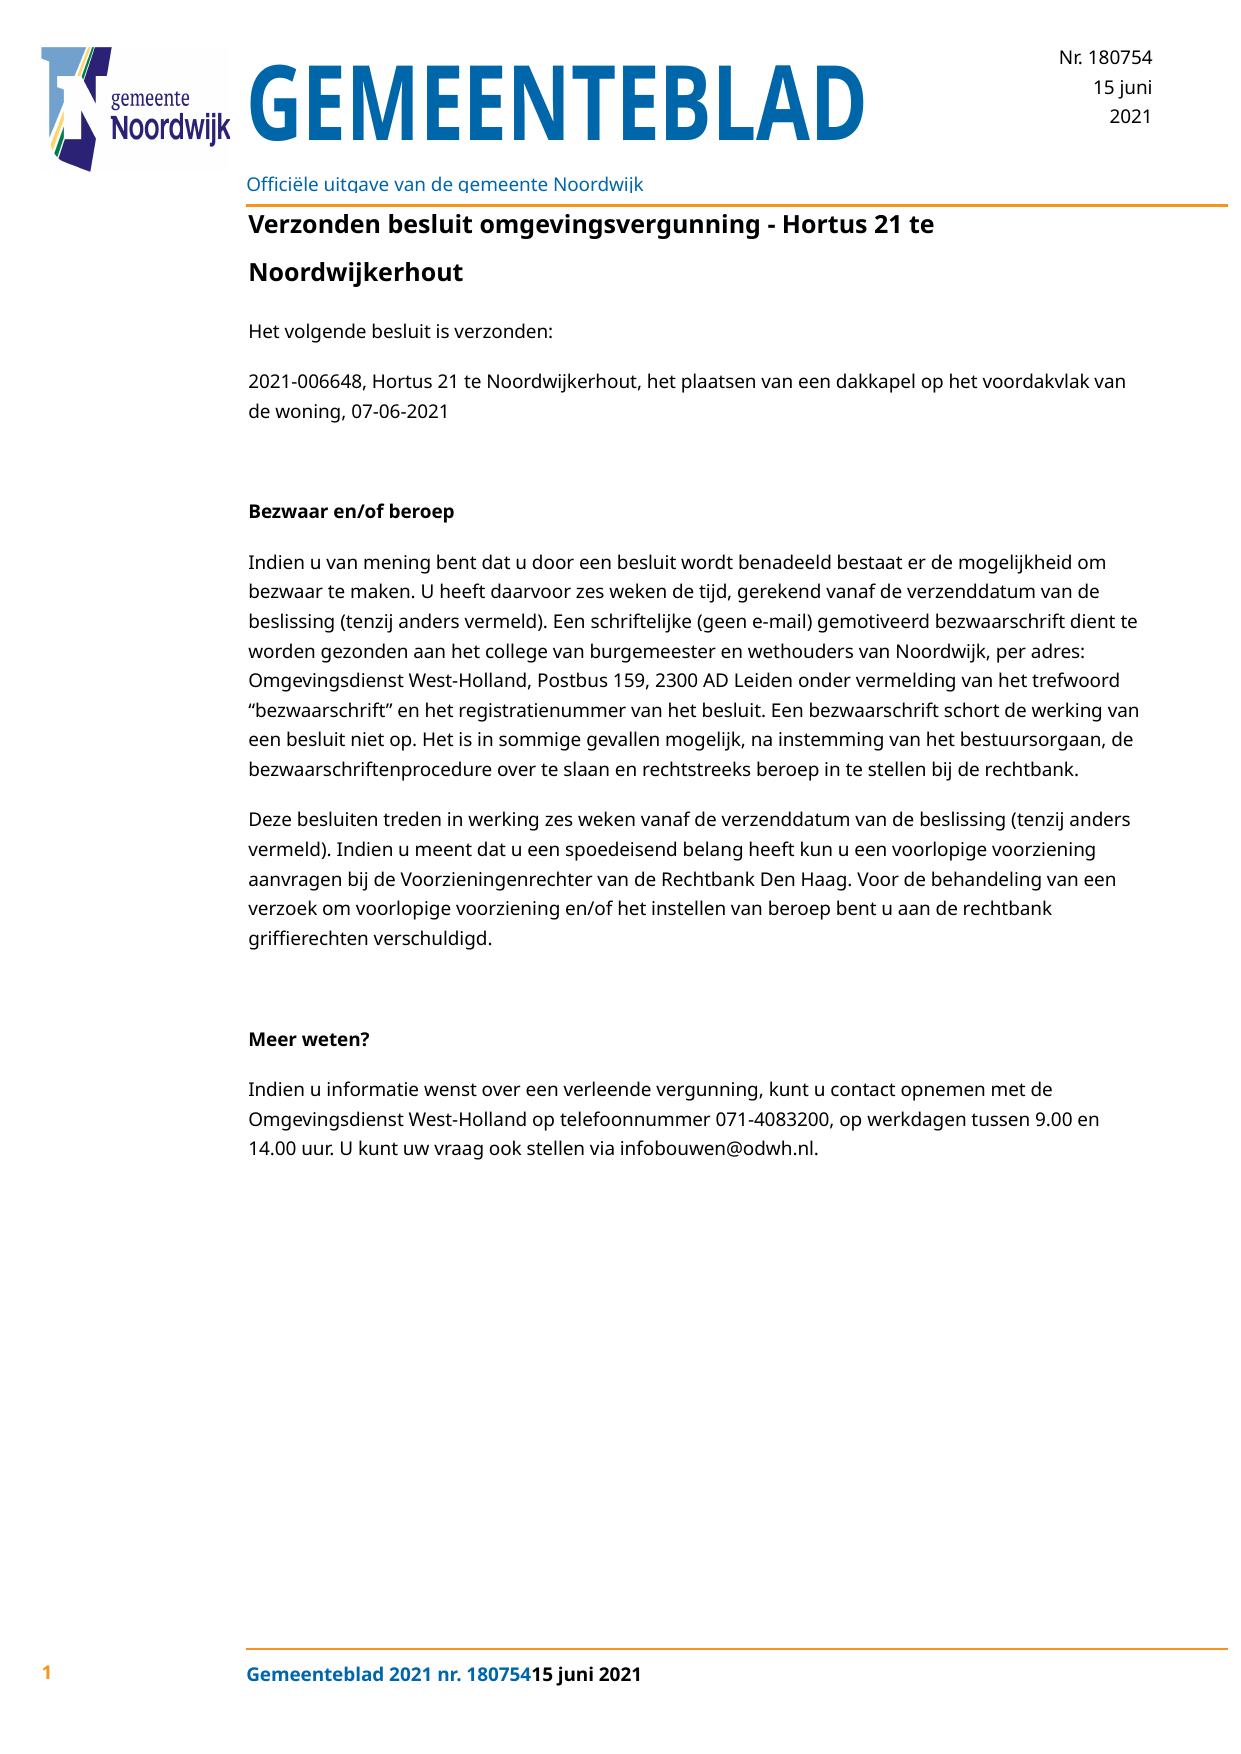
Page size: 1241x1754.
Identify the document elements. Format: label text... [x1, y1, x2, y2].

text Het volgende besluit is verzonden: [248, 318, 1152, 344]
text Bezwaar en/of beroep [248, 499, 1152, 524]
text Indien u van mening bent dat u door een besluit wordt benadeeld bestaat er de mogelijkheid om bezwaar te maken. U heeft daarvoor zes weken de tijd, gerekend vanaf de verzenddatum van de beslissing (tenzij anders vermeld). Een schriftelijke (geen e-mail) gemotiveerd bezwaarschrift dient te worden gezonden aan het college van burgemeester en wethouders van Noordwijk, per adres: Omgevingsdienst West-Holland, Postbus 159, 2300 AD Leiden onder vermelding van het trefwoord “bezwaarschrift” en het registratienummer van het besluit. Een bezwaarschrift schort de werking van een besluit niet op. Het is in sommige gevallen mogelijk, na instemming van het bestuursorgaan, de bezwaarschriftenprocedure over te slaan en rechtstreeks beroep in te stellen bij de rechtbank. [248, 549, 1152, 782]
text Verzonden besluit omgevingsvergunning - Hortus 21 te Noordwijkerhout [248, 207, 1152, 288]
text Indien u informatie wenst over een verleende vergunning, kunt u contact opnemen met de Omgevingsdienst West-Holland op telefoonnummer 071-4083200, op werkdagen tussen 9.00 en 14.00 uur. U kunt uw vraag ook stellen via infobouwen@odwh.nl. [248, 1076, 1152, 1161]
text Meer weten? [248, 1026, 1152, 1052]
text Deze besluiten treden in werking zes weken vanaf de verzenddatum van de beslissing (tenzij anders vermeld). Indien u meent dat u een spoedeisend belang heeft kun u een voorlopige voorziening aanvragen bij de Voorzieningenrechter van de Rechtbank Den Haag. Voor de behandeling van een verzoek om voorlopige voorziening en/of het instellen van beroep bent u aan de rechtbank griffierechten verschuldigd. [248, 807, 1152, 951]
text 2021-006648, Hortus 21 te Noordwijkerhout, het plaatsen van een dakkapel op het voordakvlak van de woning, 07-06-2021 [248, 368, 1152, 424]
picture [41, 47, 231, 172]
